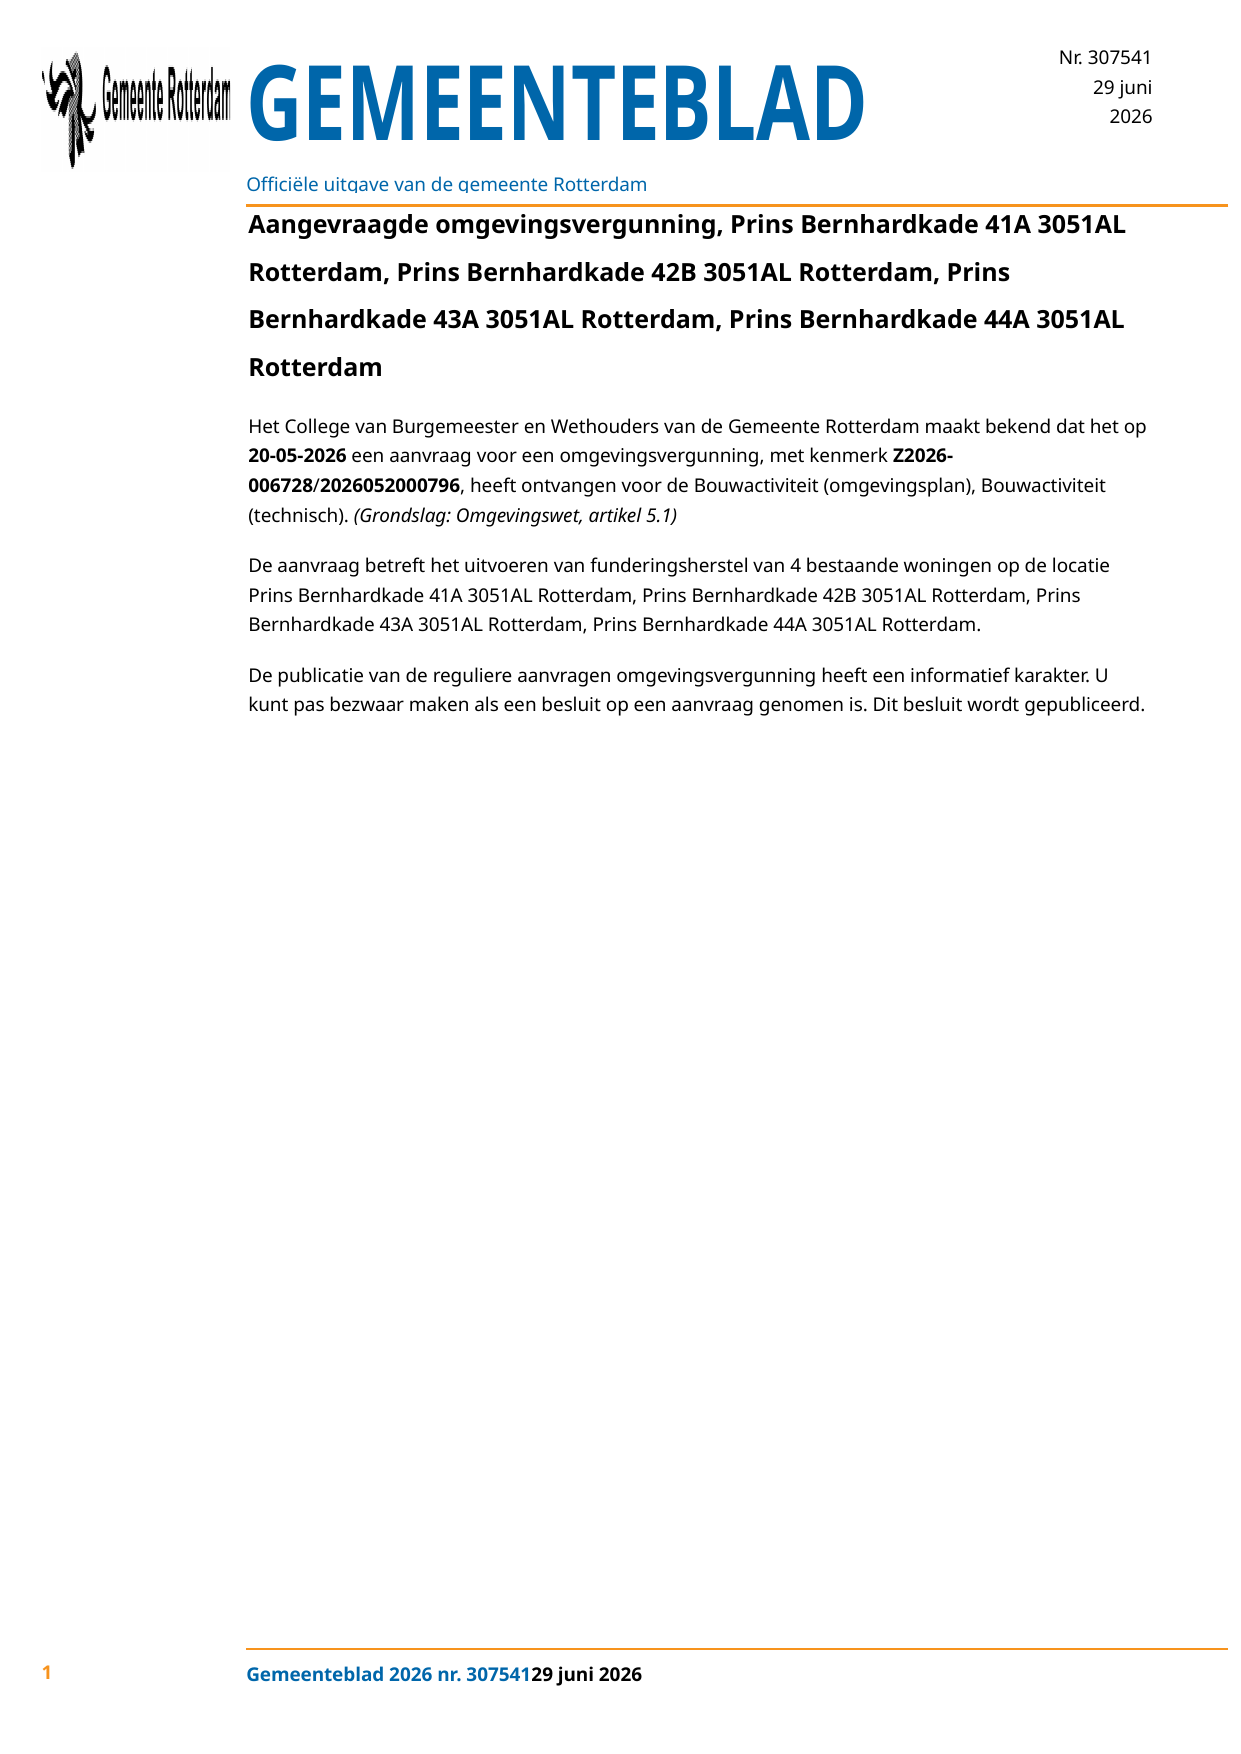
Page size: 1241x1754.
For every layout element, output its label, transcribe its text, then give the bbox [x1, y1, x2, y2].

text De aanvraag betreft het uitvoeren van funderingsherstel van 4 bestaande woningen op de locatie Prins Bernhardkade 41A 3051AL Rotterdam, Prins Bernhardkade 42B 3051AL Rotterdam, Prins Bernhardkade 43A 3051AL Rotterdam, Prins Bernhardkade 44A 3051AL Rotterdam. [248, 552, 1152, 637]
text De publicatie van de reguliere aanvragen omgevingsvergunning heeft een informatief karakter. U kunt pas bezwaar maken als een besluit op een aanvraag genomen is. Dit besluit wordt gepubliceerd. [248, 662, 1152, 717]
text Aangevraagde omgevingsvergunning, Prins Bernhardkade 41A 3051AL Rotterdam, Prins Bernhardkade 42B 3051AL Rotterdam, Prins Bernhardkade 43A 3051AL Rotterdam, Prins Bernhardkade 44A 3051AL Rotterdam [248, 207, 1152, 384]
picture [41, 47, 231, 172]
text Het College van Burgemeester en Wethouders van de Gemeente Rotterdam maakt bekend dat het op 20-05-2026 een aanvraag voor een omgevingsvergunning, met kenmerk Z2026-006728/2026052000796, heeft ontvangen voor de Bouwactiviteit (omgevingsplan), Bouwactiviteit (technisch). (Grondslag: Omgevingswet, artikel 5.1) [248, 413, 1152, 528]
